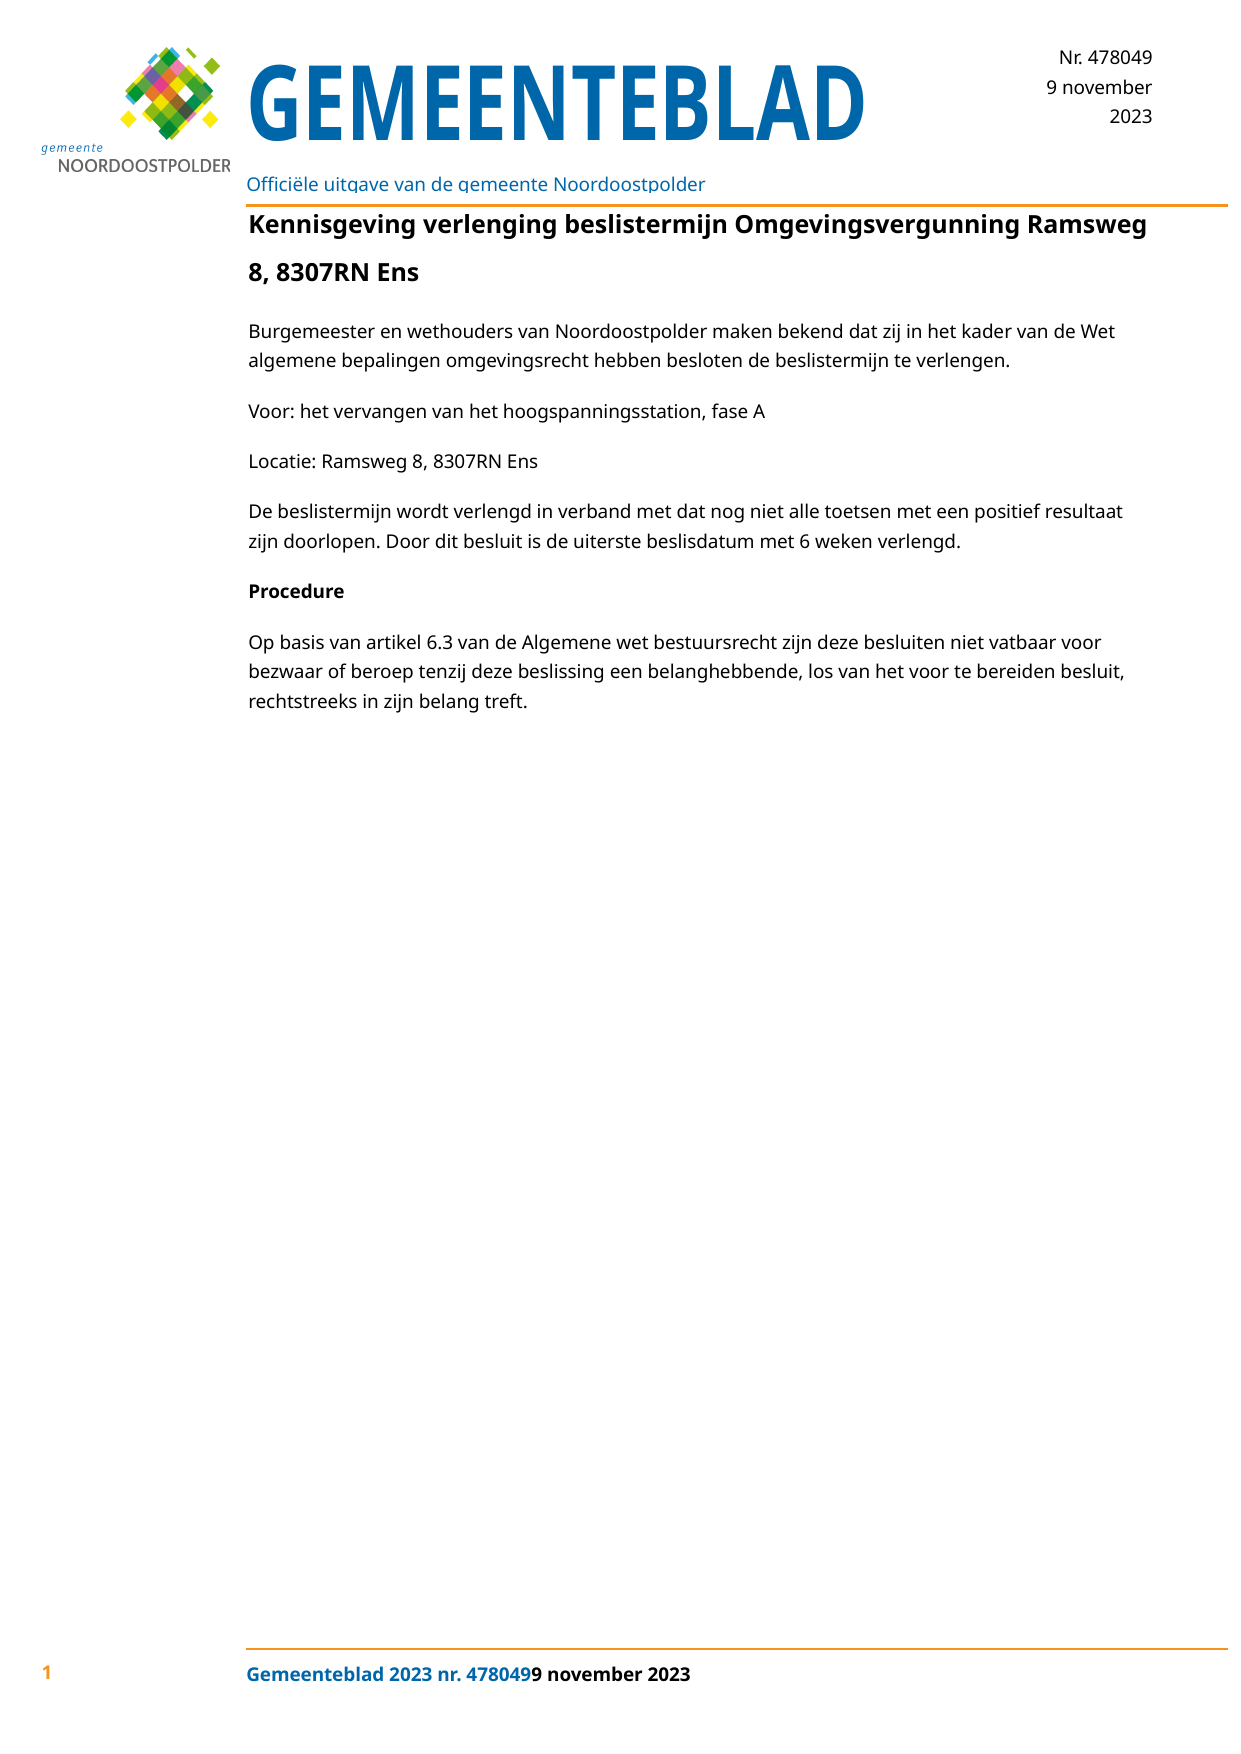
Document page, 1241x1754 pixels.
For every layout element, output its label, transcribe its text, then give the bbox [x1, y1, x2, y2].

text Kennisgeving verlenging beslistermijn Omgevingsvergunning Ramsweg 8, 8307RN Ens [248, 207, 1152, 288]
text De beslistermijn wordt verlengd in verband met​ ​​dat nog niet alle toetsen met een positief resultaat zijn doorlopen. Door dit besluit is de uiterste beslisdatum met 6 weken verlengd. [248, 499, 1152, 554]
text Burgemeester en wethouders van Noordoostpolder maken bekend dat zij in het kader van de Wet algemene bepalingen omgevingsrecht hebben besloten de beslistermijn te verlengen. [248, 318, 1152, 373]
picture [41, 47, 231, 172]
text Voor: het vervangen van het hoogspanningsstation, fase A [248, 398, 1152, 424]
text Procedure [248, 579, 1152, 604]
text Op basis van artikel 6.3 van de Algemene wet bestuursrecht zijn deze besluiten niet vatbaar voor bezwaar of beroep tenzij deze beslissing een belanghebbende, los van het voor te bereiden besluit, rechtstreeks in zijn belang treft. [248, 629, 1152, 714]
text Locatie: Ramsweg 8, 8307RN Ens [248, 448, 1152, 474]
